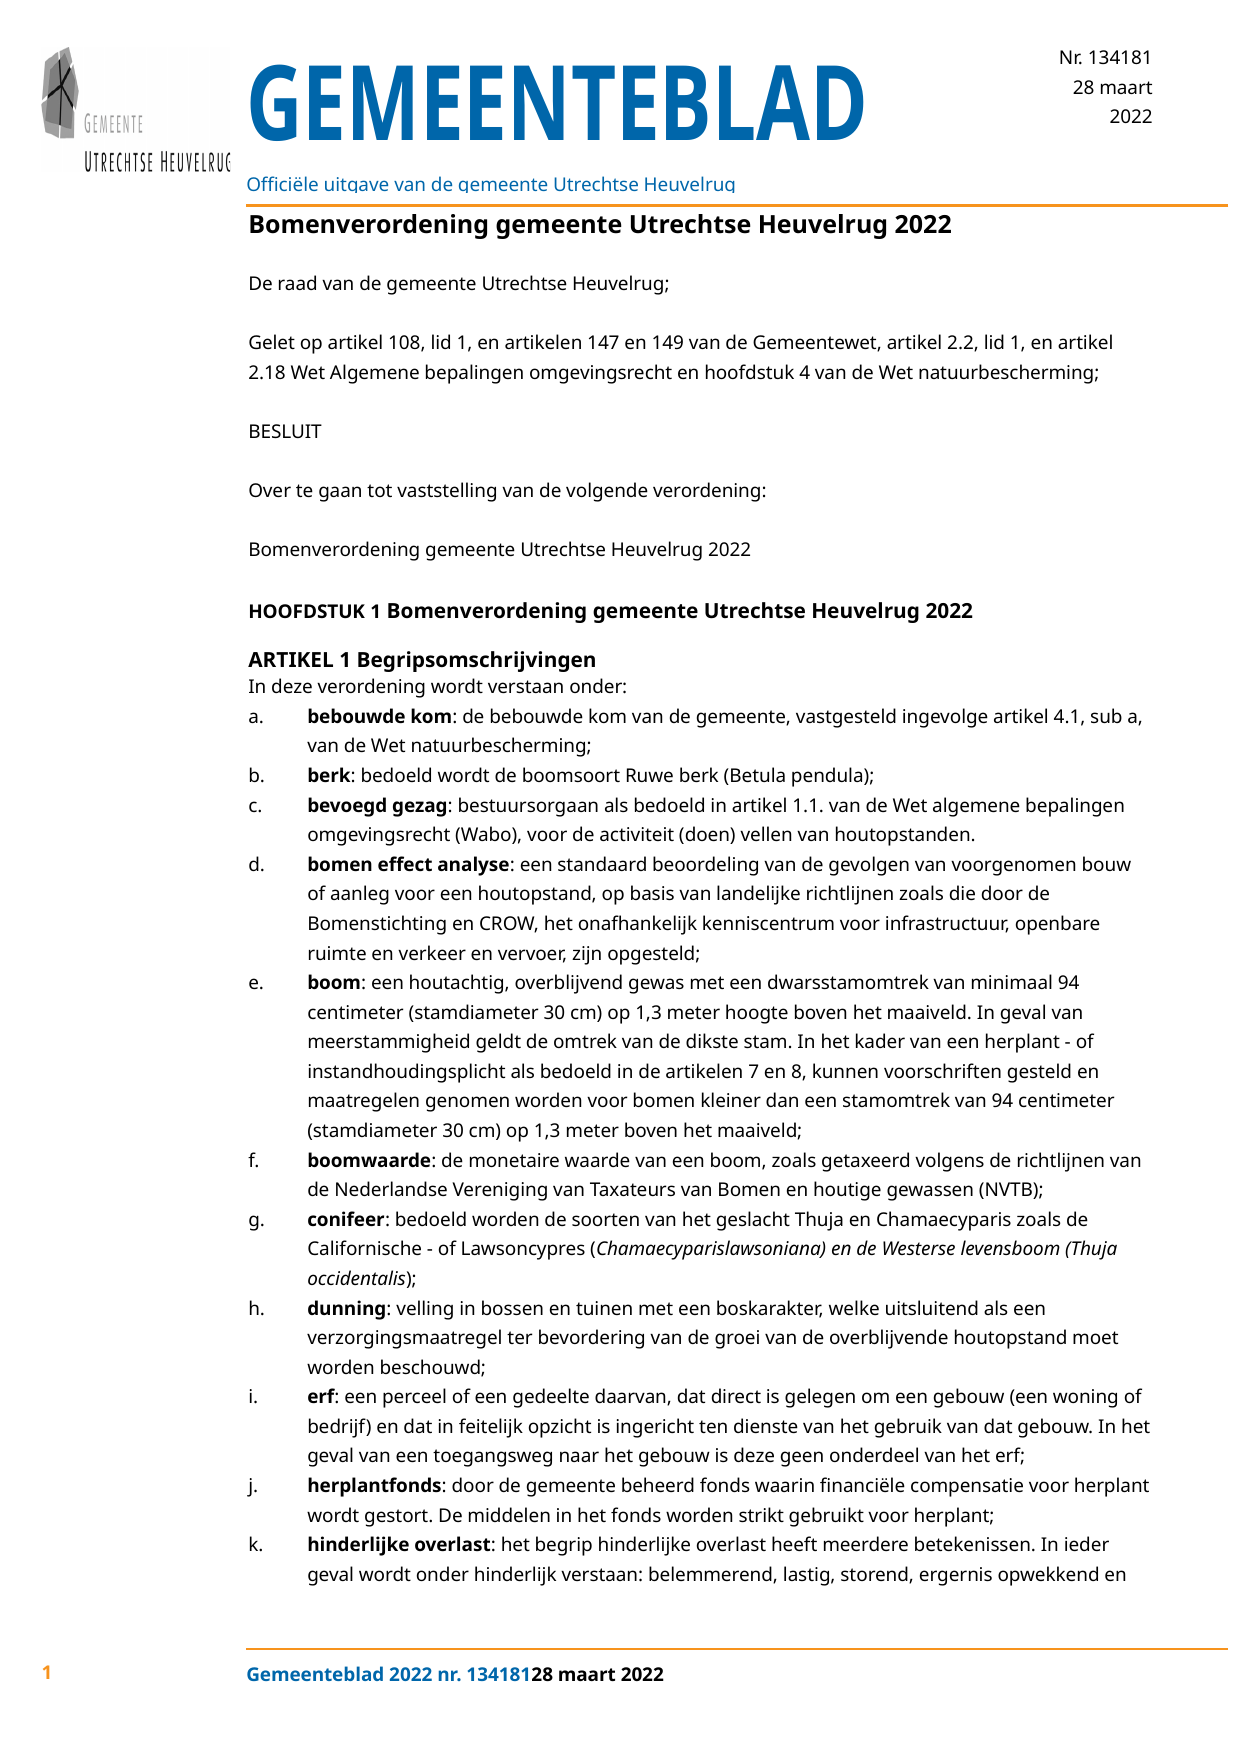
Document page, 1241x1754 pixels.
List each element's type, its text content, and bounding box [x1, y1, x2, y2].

list bomen effect analyse: een standaard beoordeling van de gevolgen van voorgenomen bouw of aanleg voor een houtopstand, op basis van landelijke richtlijnen zoals die door de Bomenstichting en CROW, het onafhankelijk kenniscentrum voor infrastructuur, openbare ruimte en verkeer en vervoer, zijn opgesteld; [248, 851, 1152, 965]
text Over te gaan tot vaststelling van de volgende verordening: [248, 477, 1152, 503]
text Bomenverordening gemeente Utrechtse Heuvelrug 2022 [248, 207, 1152, 241]
picture [41, 47, 231, 172]
list boomwaarde: de monetaire waarde van een boom, zoals getaxeerd volgens de richtlijnen van de Nederlandse Vereniging van Taxateurs van Bomen en houtige gewassen (NVTB); [248, 1147, 1152, 1202]
text Bomenverordening gemeente Utrechtse Heuvelrug 2022 [248, 537, 1152, 562]
text HOOFDSTUK 1 Bomenverordening gemeente Utrechtse Heuvelrug 2022 [248, 596, 1152, 624]
text De raad van de gemeente Utrechtse Heuvelrug; [248, 270, 1152, 296]
list berk: bedoeld wordt de boomsoort Ruwe berk (Betula pendula); [248, 762, 1152, 788]
list hinderlijke overlast: het begrip hinderlijke overlast heeft meerdere betekenissen. In ieder geval wordt onder hinderlijk verstaan: belemmerend, lastig, storend, ergernis opwekkend en [248, 1531, 1152, 1587]
list bevoegd gezag: bestuursorgaan als bedoeld in artikel 1.1. van de Wet algemene bepalingen omgevingsrecht (Wabo), voor de activiteit (doen) vellen van houtopstanden. [248, 792, 1152, 847]
list herplantfonds: door de gemeente beheerd fonds waarin financiële compensatie voor herplant wordt gestort. De middelen in het fonds worden strikt gebruikt voor herplant; [248, 1472, 1152, 1527]
list dunning: velling in bossen en tuinen met een boskarakter, welke uitsluitend als een verzorgingsmaatregel ter bevordering van de groei van de overblijvende houtopstand moet worden beschouwd; [248, 1295, 1152, 1379]
list boom: een houtachtig, overblijvend gewas met een dwarsstamomtrek van minimaal 94 centimeter (stamdiameter 30 cm) op 1,3 meter hoogte boven het maaiveld. In geval van meerstammigheid geldt de omtrek van de dikste stam. In het kader van een herplant - of instandhoudingsplicht als bedoeld in de artikelen 7 en 8, kunnen voorschriften gesteld en maatregelen genomen worden voor bomen kleiner dan een stamomtrek van 94 centimeter (stamdiameter 30 cm) op 1,3 meter boven het maaiveld; [248, 969, 1152, 1143]
text In deze verordening wordt verstaan onder: [248, 673, 1152, 699]
text Gelet op artikel 108, lid 1, en artikelen 147 en 149 van de Gemeentewet, artikel 2.2, lid 1, en artikel 2.18 Wet Algemene bepalingen omgevingsrecht en hoofdstuk 4 van de Wet natuurbescherming; [248, 329, 1152, 385]
text BESLUIT [248, 418, 1152, 444]
list erf: een perceel of een gedeelte daarvan, dat direct is gelegen om een gebouw (een woning of bedrijf) en dat in feitelijk opzicht is ingericht ten dienste van het gebruik van dat gebouw. In het geval van een toegangsweg naar het gebouw is deze geen onderdeel van het erf; [248, 1383, 1152, 1468]
list bebouwde kom: de bebouwde kom van de gemeente, vastgesteld ingevolge artikel 4.1, sub a, van de Wet natuurbescherming; [248, 703, 1152, 758]
text ARTIKEL 1 Begripsomschrijvingen [248, 645, 1152, 673]
list conifeer: bedoeld worden de soorten van het geslacht Thuja en Chamaecyparis zoals de Californische - of Lawsoncypres (Chamaecyparislawsoniana) en de Westerse levensboom (Thuja occidentalis); [248, 1206, 1152, 1291]
